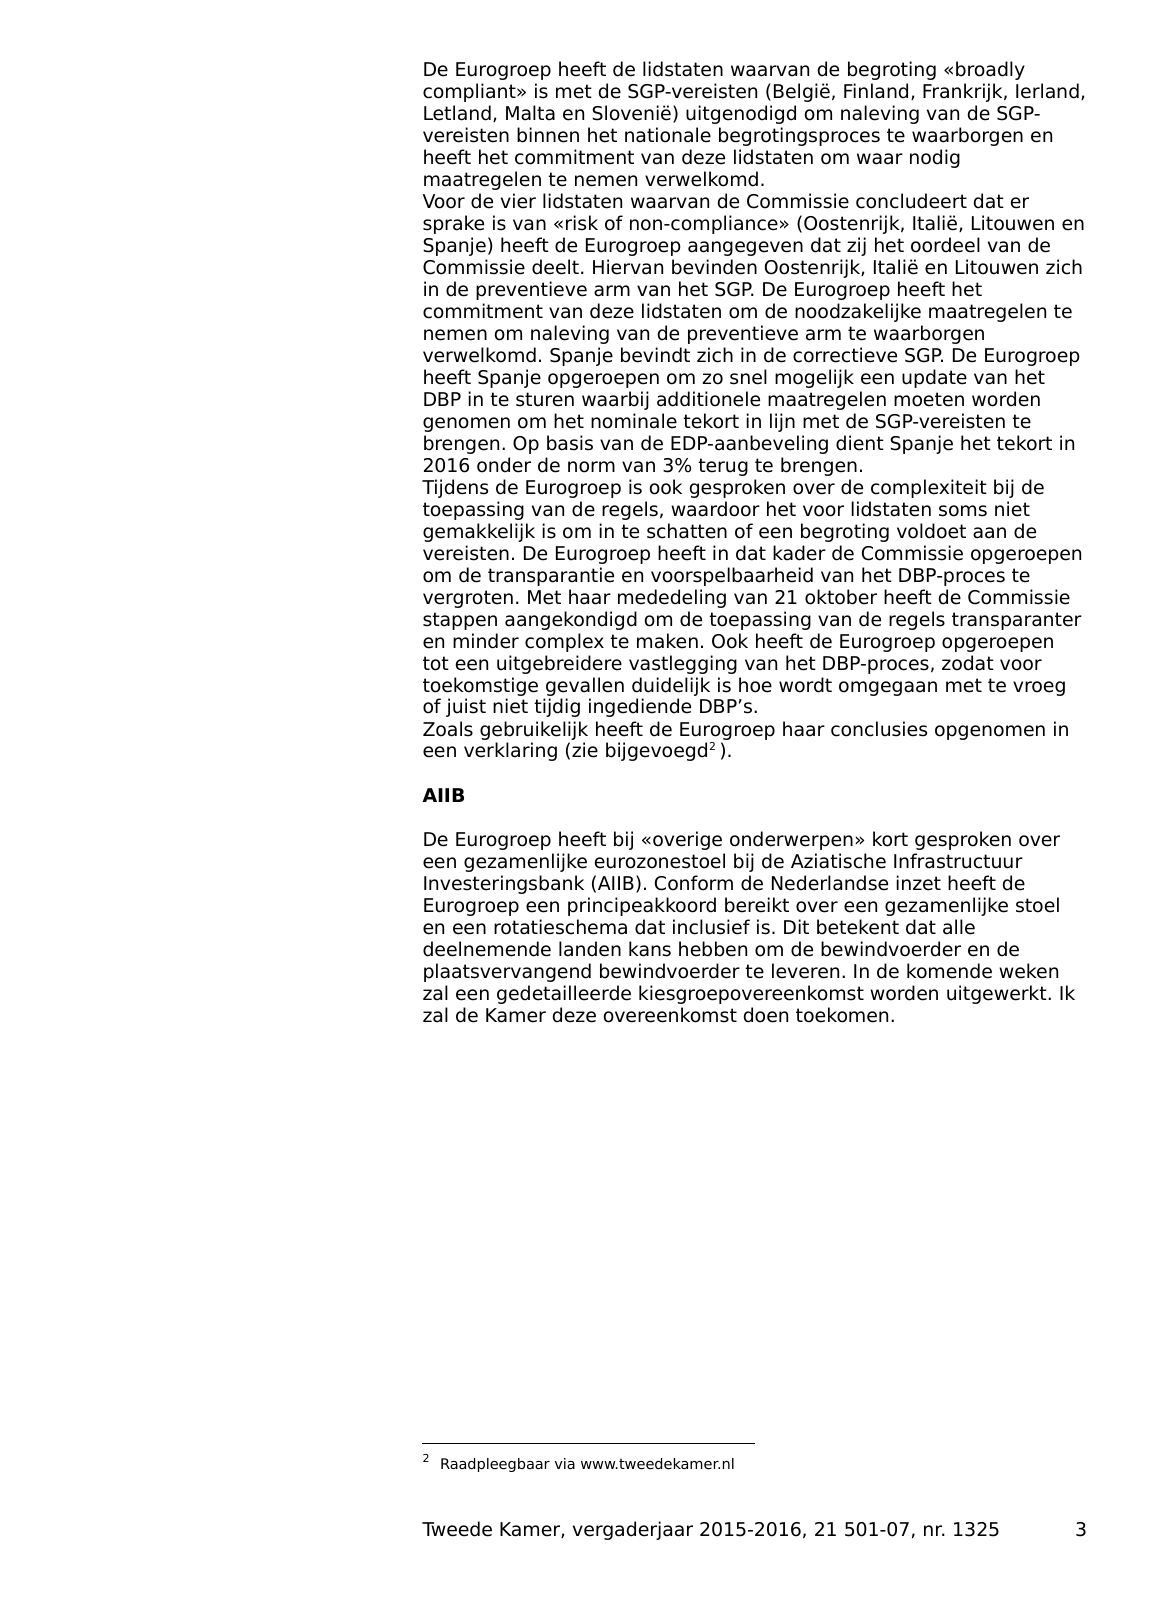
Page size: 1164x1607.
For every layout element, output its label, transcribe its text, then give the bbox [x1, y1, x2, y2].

text Raadpleegbaar via www.tweedekamer.nl [422, 1452, 1087, 1474]
subtitle AIIB [422, 784, 1087, 807]
text De Eurogroep heeft de lidstaten waarvan de begroting «broadly compliant» is met de SGP-vereisten (België, Finland, Frankrijk, Ierland, Letland, Malta en Slovenië) uitgenodigd om naleving van de SGP-vereisten binnen het nationale begrotingsproces te waarborgen en heeft het commitment van deze lidstaten om waar nodig maatregelen te nemen verwelkomd. [422, 59, 1087, 191]
text Voor de vier lidstaten waarvan de Commissie concludeert dat er sprake is van «risk of non-compliance» (Oostenrijk, Italië, Litouwen en Spanje) heeft de Eurogroep aangegeven dat zij het oordeel van de Commissie deelt. Hiervan bevinden Oostenrijk, Italië en Litouwen zich in de preventieve arm van het SGP. De Eurogroep heeft het commitment van deze lidstaten om de noodzakelijke maatregelen te nemen om naleving van de preventieve arm te waarborgen verwelkomd. Spanje bevindt zich in de correctieve SGP. De Eurogroep heeft Spanje opgeroepen om zo snel mogelijk een update van het DBP in te sturen waarbij additionele maatregelen moeten worden genomen om het nominale tekort in lijn met de SGP-vereisten te brengen. Op basis van de EDP-aanbeveling dient Spanje het tekort in 2016 onder de norm van 3% terug te brengen. [422, 191, 1087, 477]
text Zoals gebruikelijk heeft de Eurogroep haar conclusies opgenomen in een verklaring (zie bijgevoegd). [422, 718, 1087, 762]
text De Eurogroep heeft bij «overige onderwerpen» kort gesproken over een gezamenlijke eurozonestoel bij de Aziatische Infrastructuur Investeringsbank (AIIB). Conform de Nederlandse inzet heeft de Eurogroep een principeakkoord bereikt over een gezamenlijke stoel en een rotatieschema dat inclusief is. Dit betekent dat alle deelnemende landen kans hebben om de bewindvoerder en de plaatsvervangend bewindvoerder te leveren. In de komende weken zal een gedetailleerde kiesgroepovereenkomst worden uitgewerkt. Ik zal de Kamer deze overeenkomst doen toekomen. [422, 829, 1087, 1027]
text Tijdens de Eurogroep is ook gesproken over de complexiteit bij de toepassing van de regels, waardoor het voor lidstaten soms niet gemakkelijk is om in te schatten of een begroting voldoet aan de vereisten. De Eurogroep heeft in dat kader de Commissie opgeroepen om de transparantie en voorspelbaarheid van het DBP-proces te vergroten. Met haar mededeling van 21 oktober heeft de Commissie stappen aangekondigd om de toepassing van de regels transparanter en minder complex te maken. Ook heeft de Eurogroep opgeroepen tot een uitgebreidere vastlegging van het DBP-proces, zodat voor toekomstige gevallen duidelijk is hoe wordt omgegaan met te vroeg of juist niet tijdig ingediende DBP’s. [422, 477, 1087, 718]
